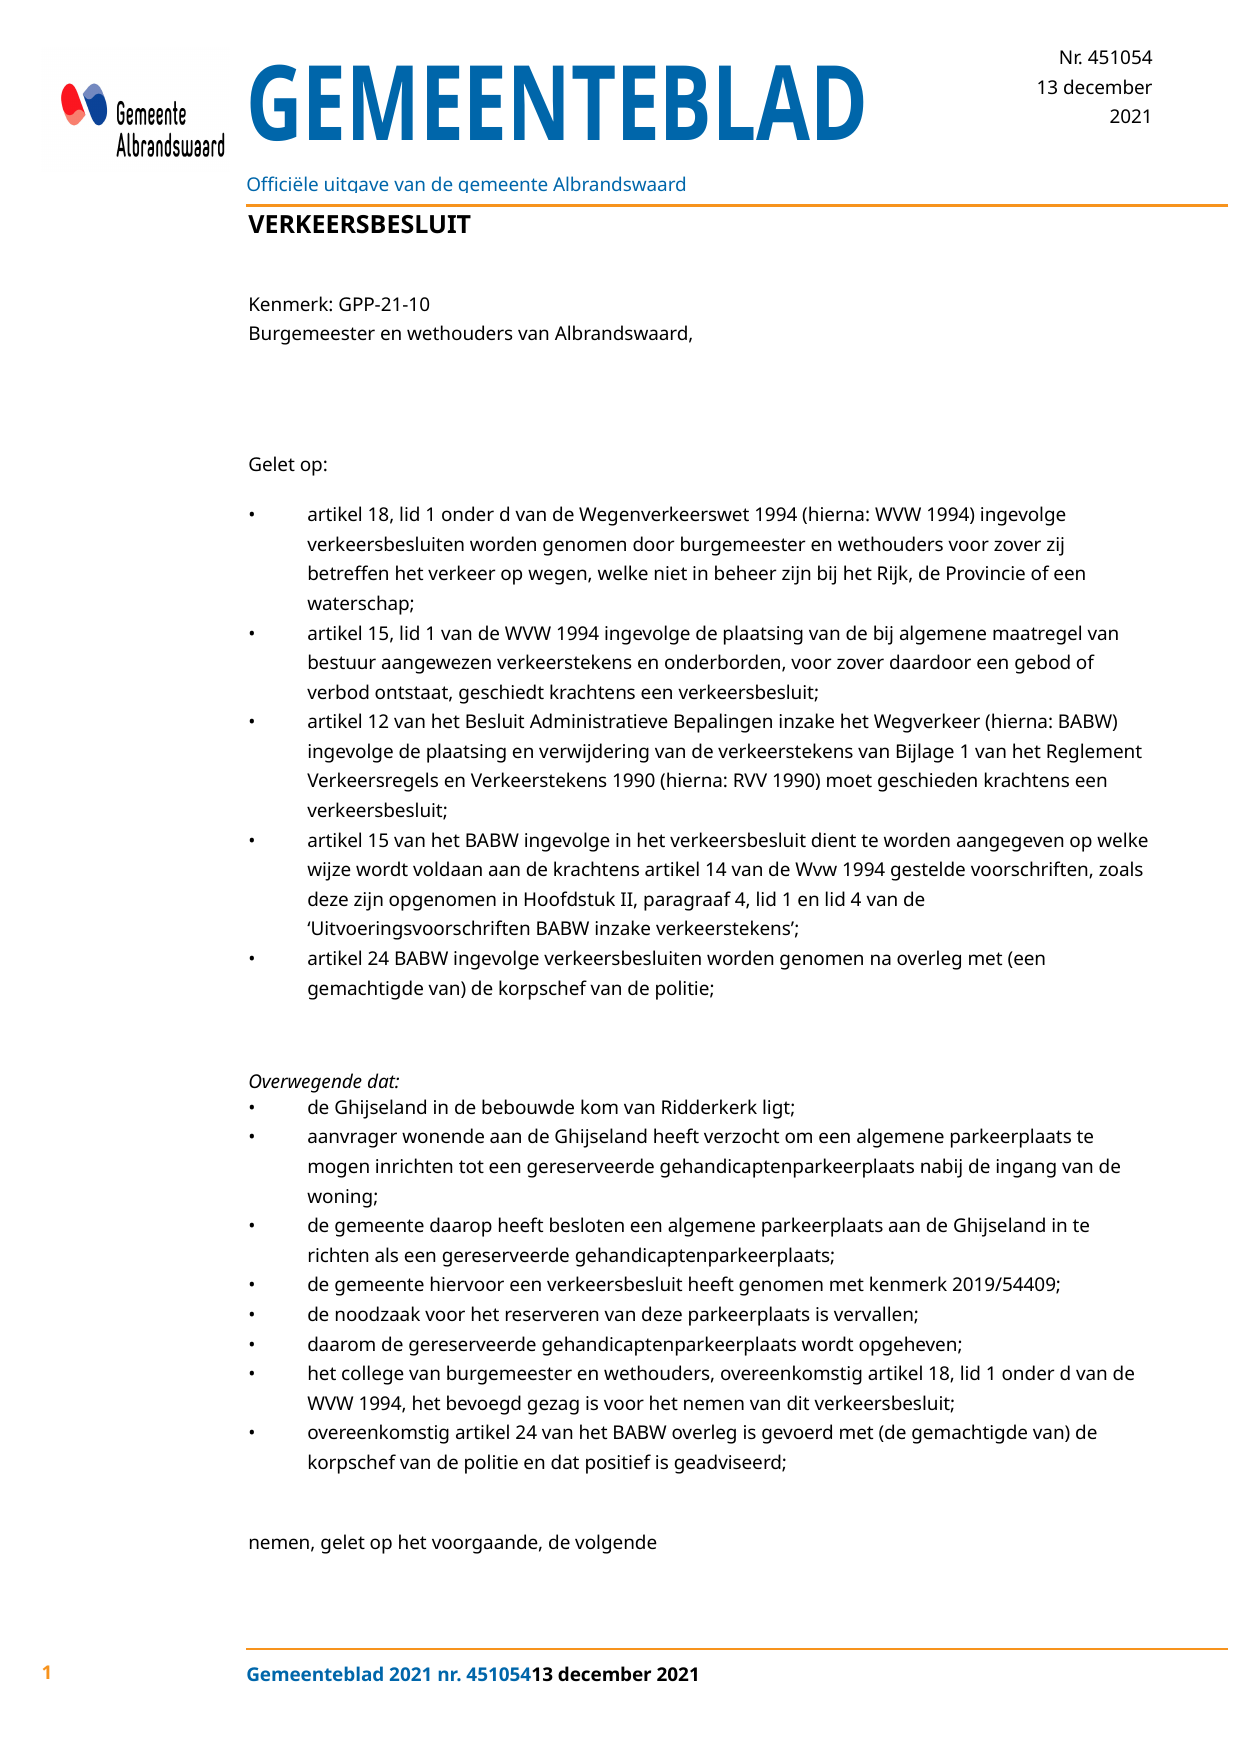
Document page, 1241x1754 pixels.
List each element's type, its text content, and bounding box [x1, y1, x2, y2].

text Overwegende dat: [248, 1068, 1152, 1094]
text Kenmerk: GPP-21-10 [248, 291, 1152, 317]
list overeenkomstig artikel 24 van het BABW overleg is gevoerd met (de gemachtigde van) de korpschef van de politie en dat positief is geadviseerd; [248, 1419, 1152, 1475]
list artikel 18, lid 1 onder d van de Wegenverkeerswet 1994 (hierna: WVW 1994) ingevolge verkeersbesluiten worden genomen door burgemeester en wethouders voor zover zij betreffen het verkeer op wegen, welke niet in beheer zijn bij het Rijk, de Provincie of een waterschap; [248, 501, 1152, 616]
list artikel 15 van het BABW ingevolge in het verkeersbesluit dient te worden aangegeven op welke wijze wordt voldaan aan de krachtens artikel 14 van de Wvw 1994 gestelde voorschriften, zoals deze zijn opgenomen in Hoofdstuk II, paragraaf 4, lid 1 en lid 4 van de ‘Uitvoeringsvoorschriften BABW inzake verkeerstekens’; [248, 827, 1152, 941]
list de noodzaak voor het reserveren van deze parkeerplaats is vervallen; [248, 1301, 1152, 1327]
list de gemeente hiervoor een verkeersbesluit heeft genomen met kenmerk 2019/54409; [248, 1272, 1152, 1297]
text VERKEERSBESLUIT [248, 207, 1152, 241]
list artikel 15, lid 1 van de WVW 1994 ingevolge de plaatsing van de bij algemene maatregel van bestuur aangewezen verkeerstekens en onderborden, voor zover daardoor een gebod of verbod ontstaat, geschiedt krachtens een verkeersbesluit; [248, 620, 1152, 705]
text Burgemeester en wethouders van Albrandswaard, [248, 321, 1152, 346]
list daarom de gereserveerde gehandicaptenparkeerplaats wordt opgeheven; [248, 1331, 1152, 1356]
list aanvrager wonende aan de Ghijseland heeft verzocht om een algemene parkeerplaats te mogen inrichten tot een gereserveerde gehandicaptenparkeerplaats nabij de ingang van de woning; [248, 1124, 1152, 1208]
text nemen, gelet op het voorgaande, de volgende [248, 1529, 1152, 1555]
list het college van burgemeester en wethouders, overeenkomstig artikel 18, lid 1 onder d van de WVW 1994, het bevoegd gezag is voor het nemen van dit verkeersbesluit; [248, 1360, 1152, 1416]
list artikel 24 BABW ingevolge verkeersbesluiten worden genomen na overleg met (een gemachtigde van) de korpschef van de politie; [248, 945, 1152, 1001]
list de Ghijseland in de bebouwde kom van Ridderkerk ligt; [248, 1094, 1152, 1120]
list de gemeente daarop heeft besloten een algemene parkeerplaats aan de Ghijseland in te richten als een gereserveerde gehandicaptenparkeerplaats; [248, 1212, 1152, 1268]
picture [41, 47, 231, 172]
text Gelet op: [248, 451, 1152, 477]
list artikel 12 van het Besluit Administratieve Bepalingen inzake het Wegverkeer (hierna: BABW) ingevolge de plaatsing en verwijdering van de verkeerstekens van Bijlage 1 van het Reglement Verkeersregels en Verkeerstekens 1990 (hierna: RVV 1990) moet geschieden krachtens een verkeersbesluit; [248, 708, 1152, 823]
